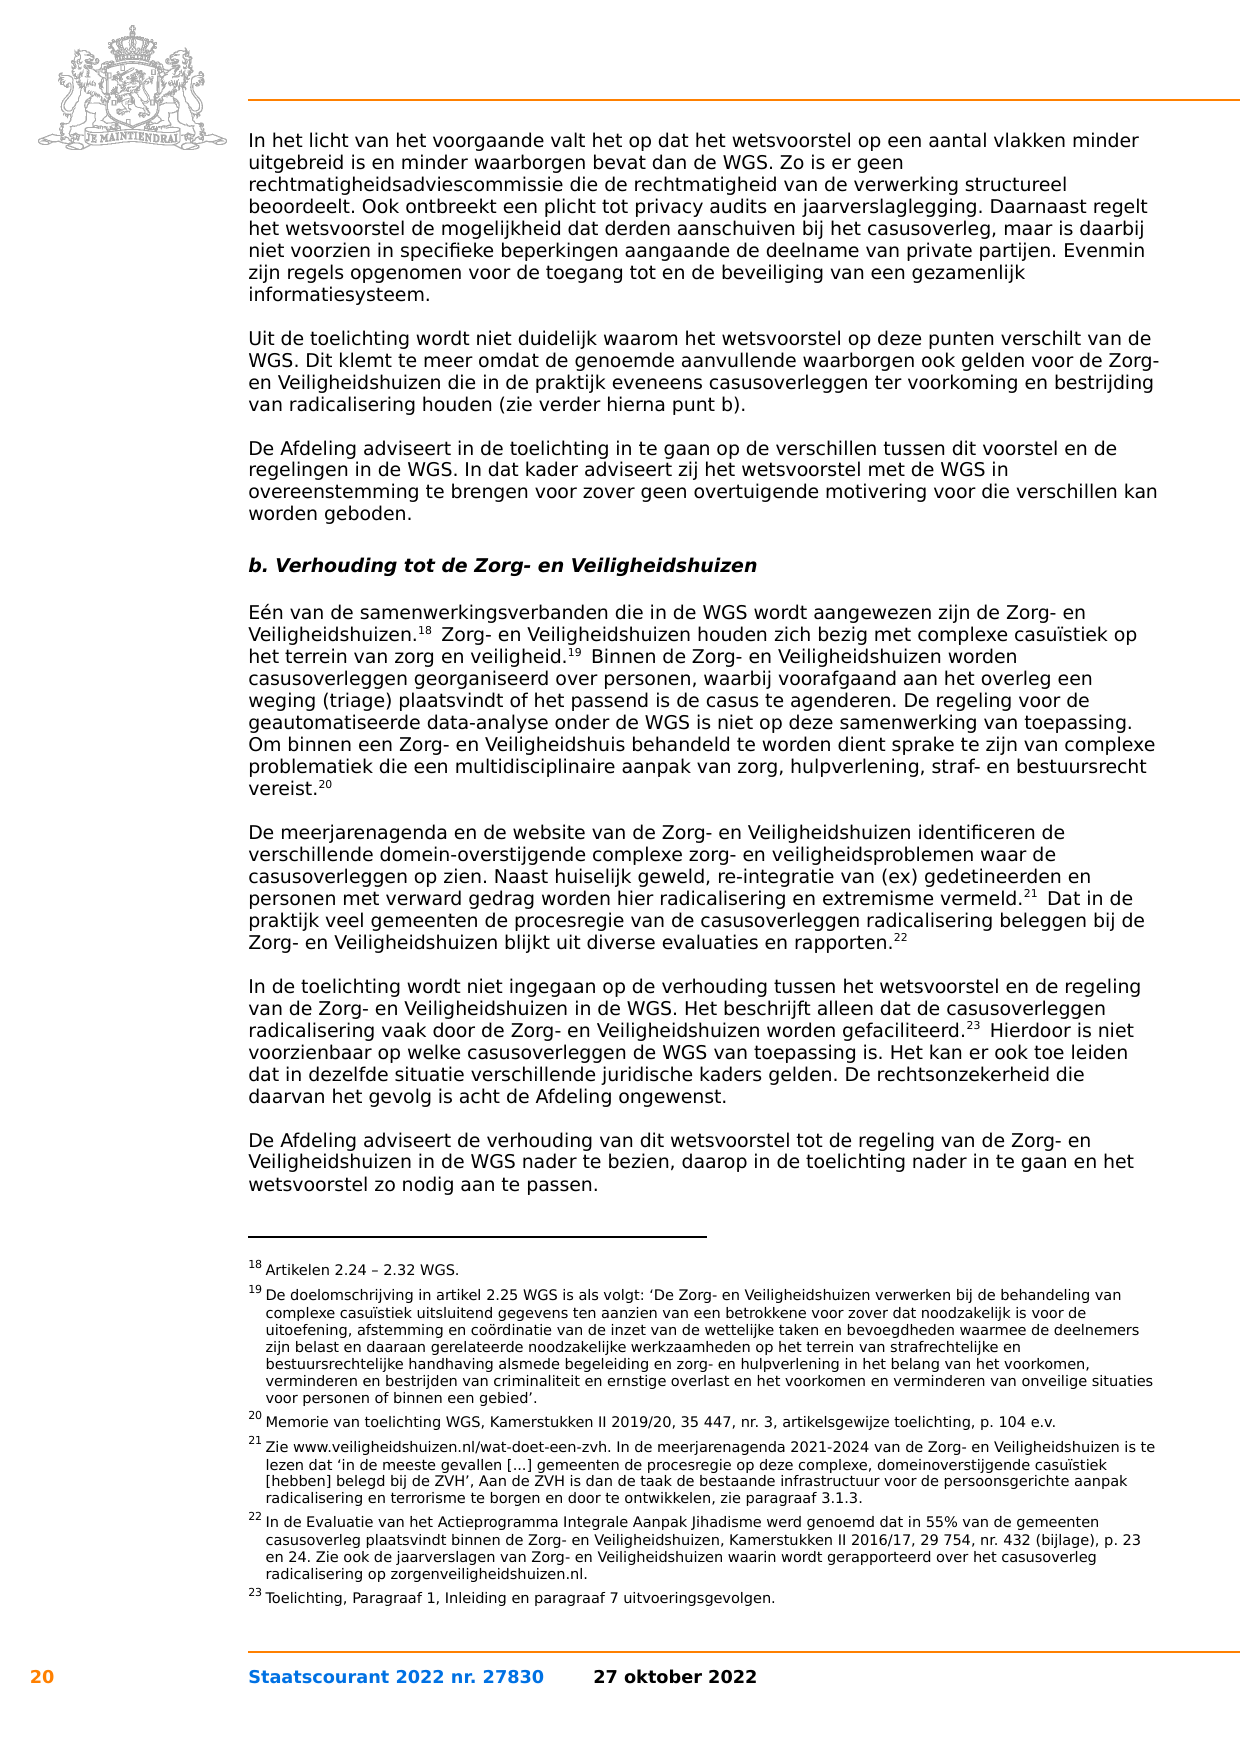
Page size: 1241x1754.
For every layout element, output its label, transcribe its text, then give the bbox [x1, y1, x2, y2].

text Memorie van toelichting WGS, Kamerstukken II 2019/20, 35 447, nr. 3, artikelsgewijze toelichting, p. 104 e.v. [248, 1409, 1163, 1432]
text De Afdeling adviseert de verhouding van dit wetsvoorstel tot de regeling van de Zorg- en Veiligheidshuizen in de WGS nader te bezien, daarop in de toelichting nader in te gaan en het wetsvoorstel zo nodig aan te passen. [248, 1129, 1163, 1195]
text Uit de toelichting wordt niet duidelijk waarom het wetsvoorstel op deze punten verschilt van de WGS. Dit klemt te meer omdat de genoemde aanvullende waarborgen ook gelden voor de Zorg- en Veiligheidshuizen die in de praktijk eveneens casusoverleggen ter voorkoming en bestrijding van radicalisering houden (zie verder hierna punt b). [248, 328, 1163, 416]
text In de Evaluatie van het Actieprogramma Integrale Aanpak Jihadisme werd genoemd dat in 55% van de gemeenten casusoverleg plaatsvindt binnen de Zorg- en Veiligheidshuizen, Kamerstukken II 2016/17, 29 754, nr. 432 (bijlage), p. 23 en 24. Zie ook de jaarverslagen van Zorg- en Veiligheidshuizen waarin wordt gerapporteerd over het casusoverleg radicalisering op zorgenveiligheidshuizen.nl. [248, 1510, 1163, 1583]
text In de toelichting wordt niet ingegaan op de verhouding tussen het wetsvoorstel en de regeling van de Zorg- en Veiligheidshuizen in de WGS. Het beschrijft alleen dat de casusoverleggen radicalisering vaak door de Zorg- en Veiligheidshuizen worden gefaciliteerd. Hierdoor is niet voorzienbaar op welke casusoverleggen de WGS van toepassing is. Het kan er ook toe leiden dat in dezelfde situatie verschillende juridische kaders gelden. De rechtsonzekerheid die daarvan het gevolg is acht de Afdeling ongewenst. [248, 976, 1163, 1108]
text Eén van de samenwerkingsverbanden die in de WGS wordt aangewezen zijn de Zorg- en Veiligheidshuizen. Zorg- en Veiligheidshuizen houden zich bezig met complexe casuïstiek op het terrein van zorg en veiligheid. Binnen de Zorg- en Veiligheidshuizen worden casusoverleggen georganiseerd over personen, waarbij voorafgaand aan het overleg een weging (triage) plaatsvindt of het passend is de casus te agenderen. De regeling voor de geautomatiseerde data-analyse onder de WGS is niet op deze samenwerking van toepassing. Om binnen een Zorg- en Veiligheidshuis behandeld te worden dient sprake te zijn van complexe problematiek die een multidisciplinaire aanpak van zorg, hulpverlening, straf- en bestuursrecht vereist. [248, 602, 1163, 800]
text Toelichting, Paragraaf 1, Inleiding en paragraaf 7 uitvoeringsgevolgen. [248, 1586, 1163, 1608]
text In het licht van het voorgaande valt het op dat het wetsvoorstel op een aantal vlakken minder uitgebreid is en minder waarborgen bevat dan de WGS. Zo is er geen rechtmatigheidsadviescommissie die de rechtmatigheid van de verwerking structureel beoordeelt. Ook ontbreekt een plicht tot privacy audits en jaarverslaglegging. Daarnaast regelt het wetsvoorstel de mogelijkheid dat derden aanschuiven bij het casusoverleg, maar is daarbij niet voorzien in specifieke beperkingen aangaande de deelname van private partijen. Evenmin zijn regels opgenomen voor de toegang tot en de beveiliging van een gezamenlijk informatiesysteem. [248, 130, 1163, 306]
subtitle b. Verhouding tot de Zorg- en Veiligheidshuizen [248, 555, 1163, 577]
picture [38, 25, 227, 150]
text De doelomschrijving in artikel 2.25 WGS is als volgt: ‘De Zorg- en Veiligheidshuizen verwerken bij de behandeling van complexe casuïstiek uitsluitend gegevens ten aanzien van een betrokkene voor zover dat noodzakelijk is voor de uitoefening, afstemming en coördinatie van de inzet van de wettelijke taken en bevoegdheden waarmee de deelnemers zijn belast en daaraan gerelateerde noodzakelijke werkzaamheden op het terrein van strafrechtelijke en bestuursrechtelijke handhaving alsmede begeleiding en zorg- en hulpverlening in het belang van het voorkomen, verminderen en bestrijden van criminaliteit en ernstige overlast en het voorkomen en verminderen van onveilige situaties voor personen of binnen een gebied’. [248, 1283, 1163, 1407]
text De meerjarenagenda en de website van de Zorg- en Veiligheidshuizen identificeren de verschillende domein-overstijgende complexe zorg- en veiligheidsproblemen waar de casusoverleggen op zien. Naast huiselijk geweld, re-integratie van (ex) gedetineerden en personen met verward gedrag worden hier radicalisering en extremisme vermeld. Dat in de praktijk veel gemeenten de procesregie van de casusoverleggen radicalisering beleggen bij de Zorg- en Veiligheidshuizen blijkt uit diverse evaluaties en rapporten. [248, 822, 1163, 954]
text De Afdeling adviseert in de toelichting in te gaan op de verschillen tussen dit voorstel en de regelingen in de WGS. In dat kader adviseert zij het wetsvoorstel met de WGS in overeenstemming te brengen voor zover geen overtuigende motivering voor die verschillen kan worden geboden. [248, 437, 1163, 525]
text Zie www.veiligheidshuizen.nl/wat-doet-een-zvh. In de meerjarenagenda 2021-2024 van de Zorg- en Veiligheidshuizen is te lezen dat ‘in de meeste gevallen [...] gemeenten de procesregie op deze complexe, domeinoverstijgende casuïstiek [hebben] belegd bij de ZVH’, Aan de ZVH is dan de taak de bestaande infrastructuur voor de persoonsgerichte aanpak radicalisering en terrorisme te borgen en door te ontwikkelen, zie paragraaf 3.1.3. [248, 1434, 1163, 1507]
text Artikelen 2.24 – 2.32 WGS. [248, 1258, 1163, 1280]
